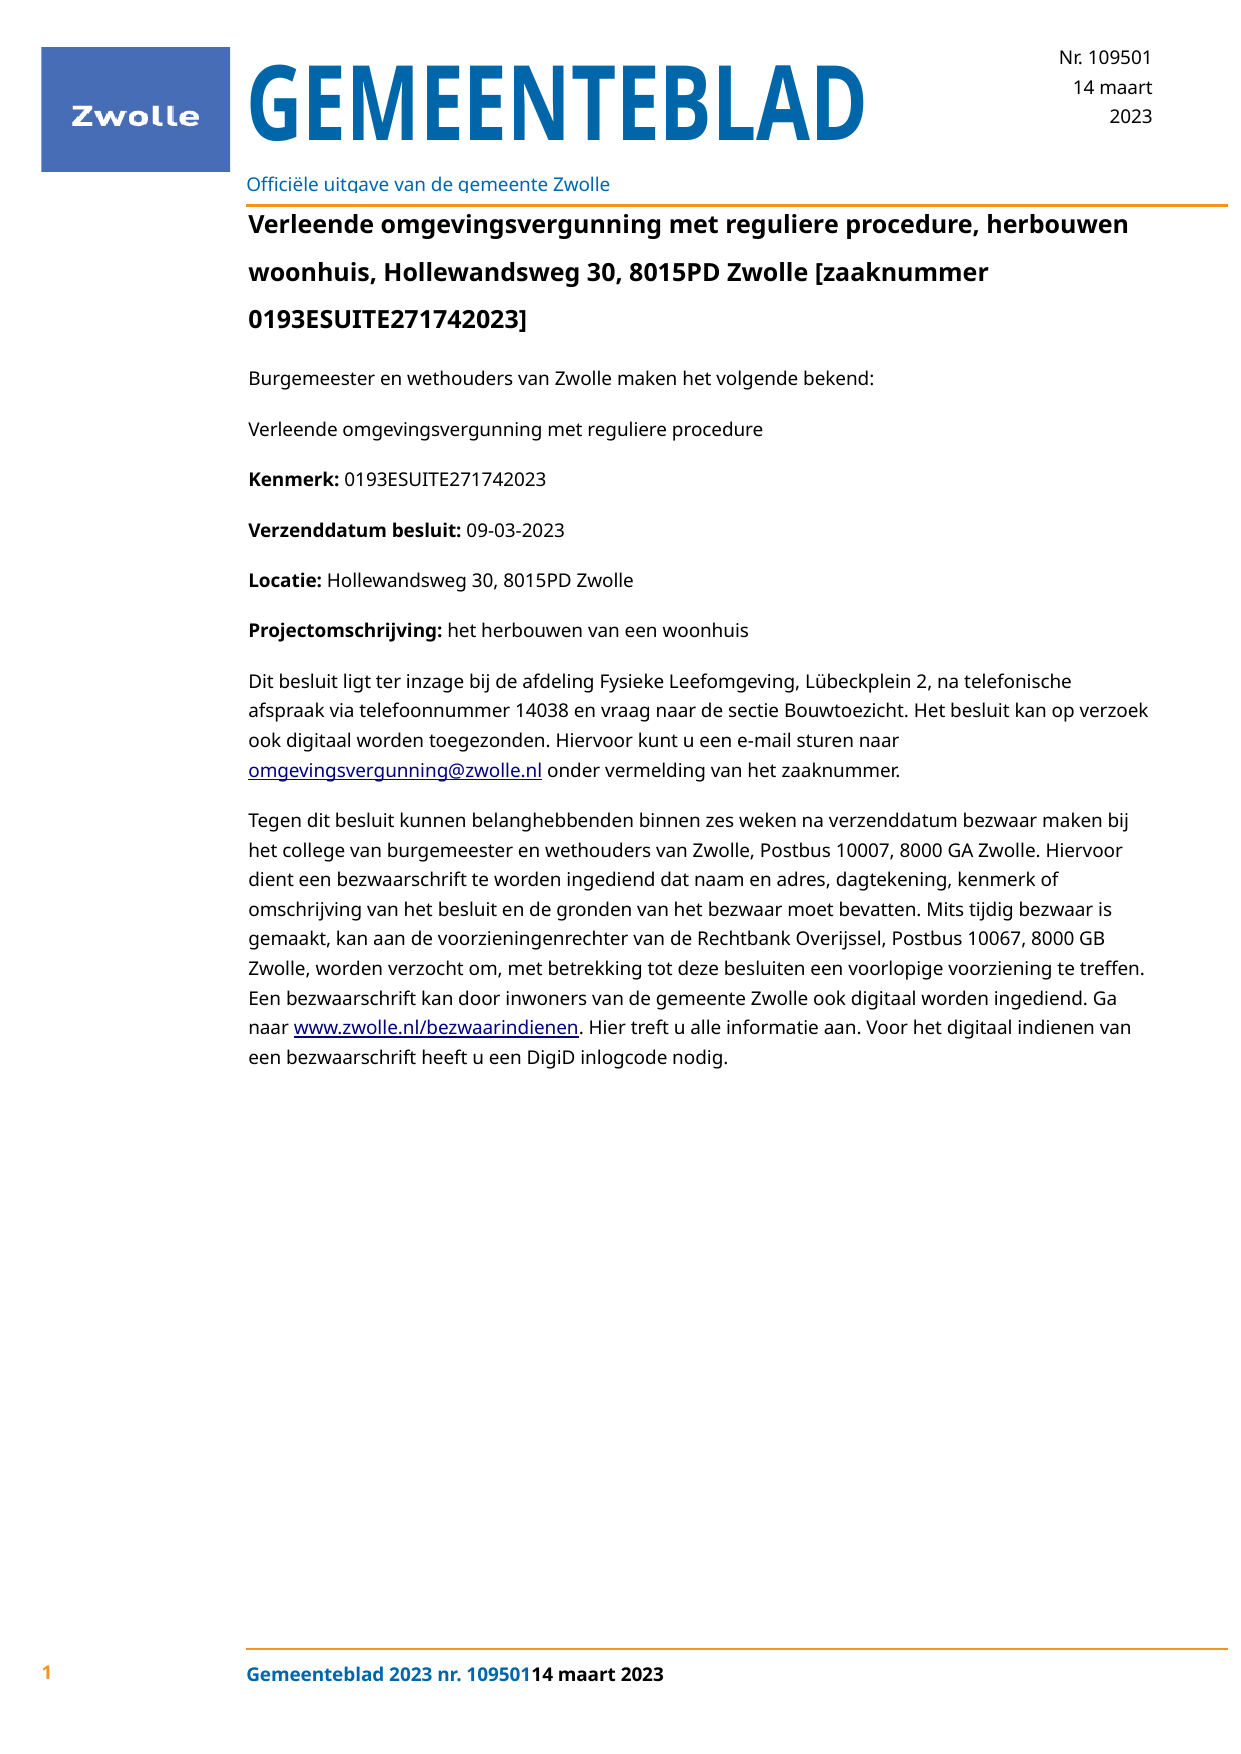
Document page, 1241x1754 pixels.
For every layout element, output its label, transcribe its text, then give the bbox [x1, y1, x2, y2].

text Verzenddatum besluit: 09-03-2023 [248, 517, 1152, 542]
text Projectomschrijving: het herbouwen van een woonhuis [248, 618, 1152, 643]
text Verleende omgevingsvergunning met reguliere procedure [248, 416, 1152, 442]
text Locatie: Hollewandsweg 30, 8015PD Zwolle [248, 567, 1152, 593]
text Kenmerk: 0193ESUITE271742023 [248, 466, 1152, 492]
text Dit besluit ligt ter inzage bij de afdeling Fysieke Leefomgeving, Lübeckplein 2, na telefonische afspraak via telefoonnummer 14038 en vraag naar de sectie Bouwtoezicht. Het besluit kan op verzoek ook digitaal worden toegezonden. Hiervoor kunt u een e-mail sturen naar omgevingsvergunning@zwolle.nl onder vermelding van het zaaknummer. [248, 668, 1152, 782]
text Tegen dit besluit kunnen belanghebbenden binnen zes weken na verzenddatum bezwaar maken bij het college van burgemeester en wethouders van Zwolle, Postbus 10007, 8000 GA Zwolle. Hiervoor dient een bezwaarschrift te worden ingediend dat naam en adres, dagtekening, kenmerk of omschrijving van het besluit en de gronden van het bezwaar moet bevatten. Mits tijdig bezwaar is gemaakt, kan aan de voorzieningenrechter van de Rechtbank Overijssel, Postbus 10067, 8000 GB Zwolle, worden verzocht om, met betrekking tot deze besluiten een voorlopige voorziening te treffen. Een bezwaarschrift kan door inwoners van de gemeente Zwolle ook digitaal worden ingediend. Ga naar www.zwolle.nl/bezwaarindienen. Hier treft u alle informatie aan. Voor het digitaal indienen van een bezwaarschrift heeft u een DigiD inlogcode nodig. [248, 807, 1152, 1069]
picture [41, 47, 231, 172]
text Verleende omgevingsvergunning met reguliere procedure, herbouwen woonhuis, Hollewandsweg 30, 8015PD Zwolle [zaaknummer 0193ESUITE271742023] [248, 207, 1152, 336]
text Burgemeester en wethouders van Zwolle maken het volgende bekend: [248, 366, 1152, 391]
